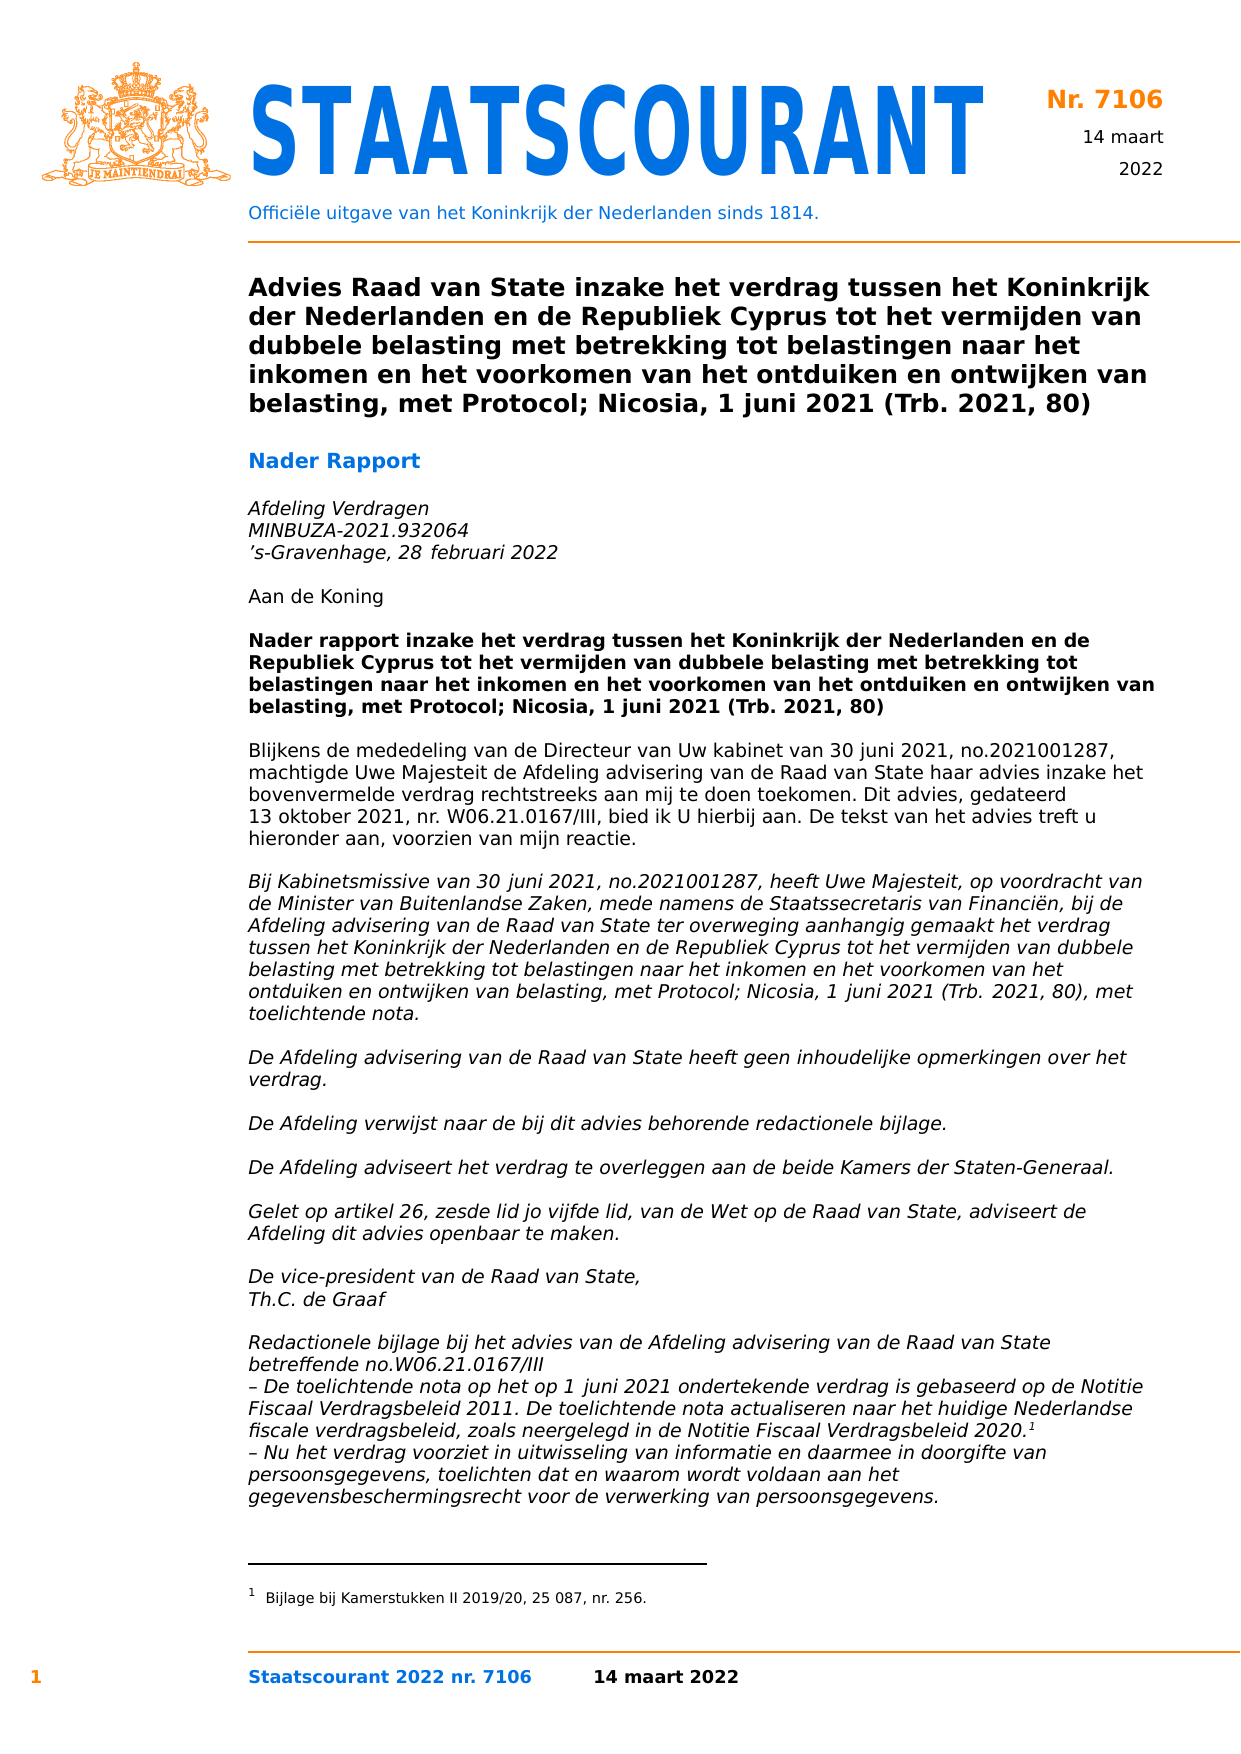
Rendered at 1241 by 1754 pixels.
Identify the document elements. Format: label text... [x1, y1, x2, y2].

text – Nu het verdrag voorziet in uitwisseling van informatie en daarmee in doorgifte van persoonsgegevens, toelichten dat en waarom wordt voldaan aan het gegevensbeschermingsrecht voor de verwerking van persoonsgegevens. [248, 1442, 1163, 1508]
text ’s-Gravenhage, 28 februari 2022 [248, 542, 1163, 564]
text Th.C. de Graaf [248, 1288, 1163, 1310]
table_cell 14 maart [998, 121, 1240, 153]
text Afdeling Verdragen [248, 498, 1163, 520]
text Gelet op artikel 26, zesde lid jo vijfde lid, van de Wet op de Raad van State, adviseert de Afdeling dit advies openbaar te maken. [248, 1201, 1163, 1244]
text Aan de Koning [248, 586, 1163, 608]
table_cell Officiële uitgave van het Koninkrijk der Nederlanden sinds 1814. [248, 203, 1240, 241]
text De Afdeling adviseert het verdrag te overleggen aan de beide Kamers der Staten-Generaal. [248, 1157, 1163, 1179]
text Bij Kabinetsmissive van 30 juni 2021, no.2021001287, heeft Uwe Majesteit, op voordracht van de Minister van Buitenlandse Zaken, mede namens de Staatssecretaris van Financiën, bij de Afdeling advisering van de Raad van State ter overweging aanhangig gemaakt het verdrag tussen het Koninkrijk der Nederlanden en de Republiek Cyprus tot het vermijden van dubbele belasting met betrekking tot belastingen naar het inkomen en het voorkomen van het ontduiken en ontwijken van belasting, met Protocol; Nicosia, 1 juni 2021 (Trb. 2021, 80), met toelichtende nota. [248, 871, 1163, 1025]
text – De toelichtende nota op het op 1 juni 2021 ondertekende verdrag is gebaseerd op de Notitie Fiscaal Verdragsbeleid 2011. De toelichtende nota actualiseren naar het huidige Nederlandse fiscale verdragsbeleid, zoals neergelegd in de Notitie Fiscaal Verdragsbeleid 2020. [248, 1376, 1163, 1442]
table_header [25, 62, 248, 241]
text Bijlage bij Kamerstukken II 2019/20, 25 087, nr. 256. [248, 1586, 1163, 1608]
text Blijkens de mededeling van de Directeur van Uw kabinet van 30 juni 2021, no.2021001287, machtigde Uwe Majesteit de Afdeling advisering van de Raad van State haar advies inzake het bovenvermelde verdrag rechtstreeks aan mij te doen toekomen. Dit advies, gedateerd 13 oktober 2021, nr. W06.21.0167/III, bied ik U hierbij aan. De tekst van het advies treft u hieronder aan, voorzien van mijn reactie. [248, 739, 1163, 849]
picture [41, 62, 231, 186]
table_header STAATSCOURANT [248, 62, 998, 203]
text De Afdeling verwijst naar de bij dit advies behorende redactionele bijlage. [248, 1113, 1163, 1135]
subtitle Nader Rapport [248, 449, 1163, 473]
text De Afdeling advisering van de Raad van State heeft geen inhoudelijke opmerkingen over het verdrag. [248, 1047, 1163, 1091]
subtitle Advies Raad van State inzake het verdrag tussen het Koninkrijk der Nederlanden en de Republiek Cyprus tot het vermijden van dubbele belasting met betrekking tot belastingen naar het inkomen en het voorkomen van het ontduiken en ontwijken van belasting, met Protocol; Nicosia, 1 juni 2021 (Trb. 2021, 80) [248, 273, 1163, 419]
text De vice-president van de Raad van State, [248, 1266, 1163, 1288]
text Nader rapport inzake het verdrag tussen het Koninkrijk der Nederlanden en de Republiek Cyprus tot het vermijden van dubbele belasting met betrekking tot belastingen naar het inkomen en het voorkomen van het ontduiken en ontwijken van belasting, met Protocol; Nicosia, 1 juni 2021 (Trb. 2021, 80) [248, 630, 1163, 718]
table_header Nr. 7106 [998, 62, 1240, 121]
text Redactionele bijlage bij het advies van de Afdeling advisering van de Raad van State betreffende no.W06.21.0167/III [248, 1332, 1163, 1376]
text MINBUZA-2021.932064 [248, 520, 1163, 542]
table_cell 2022 [998, 153, 1240, 203]
